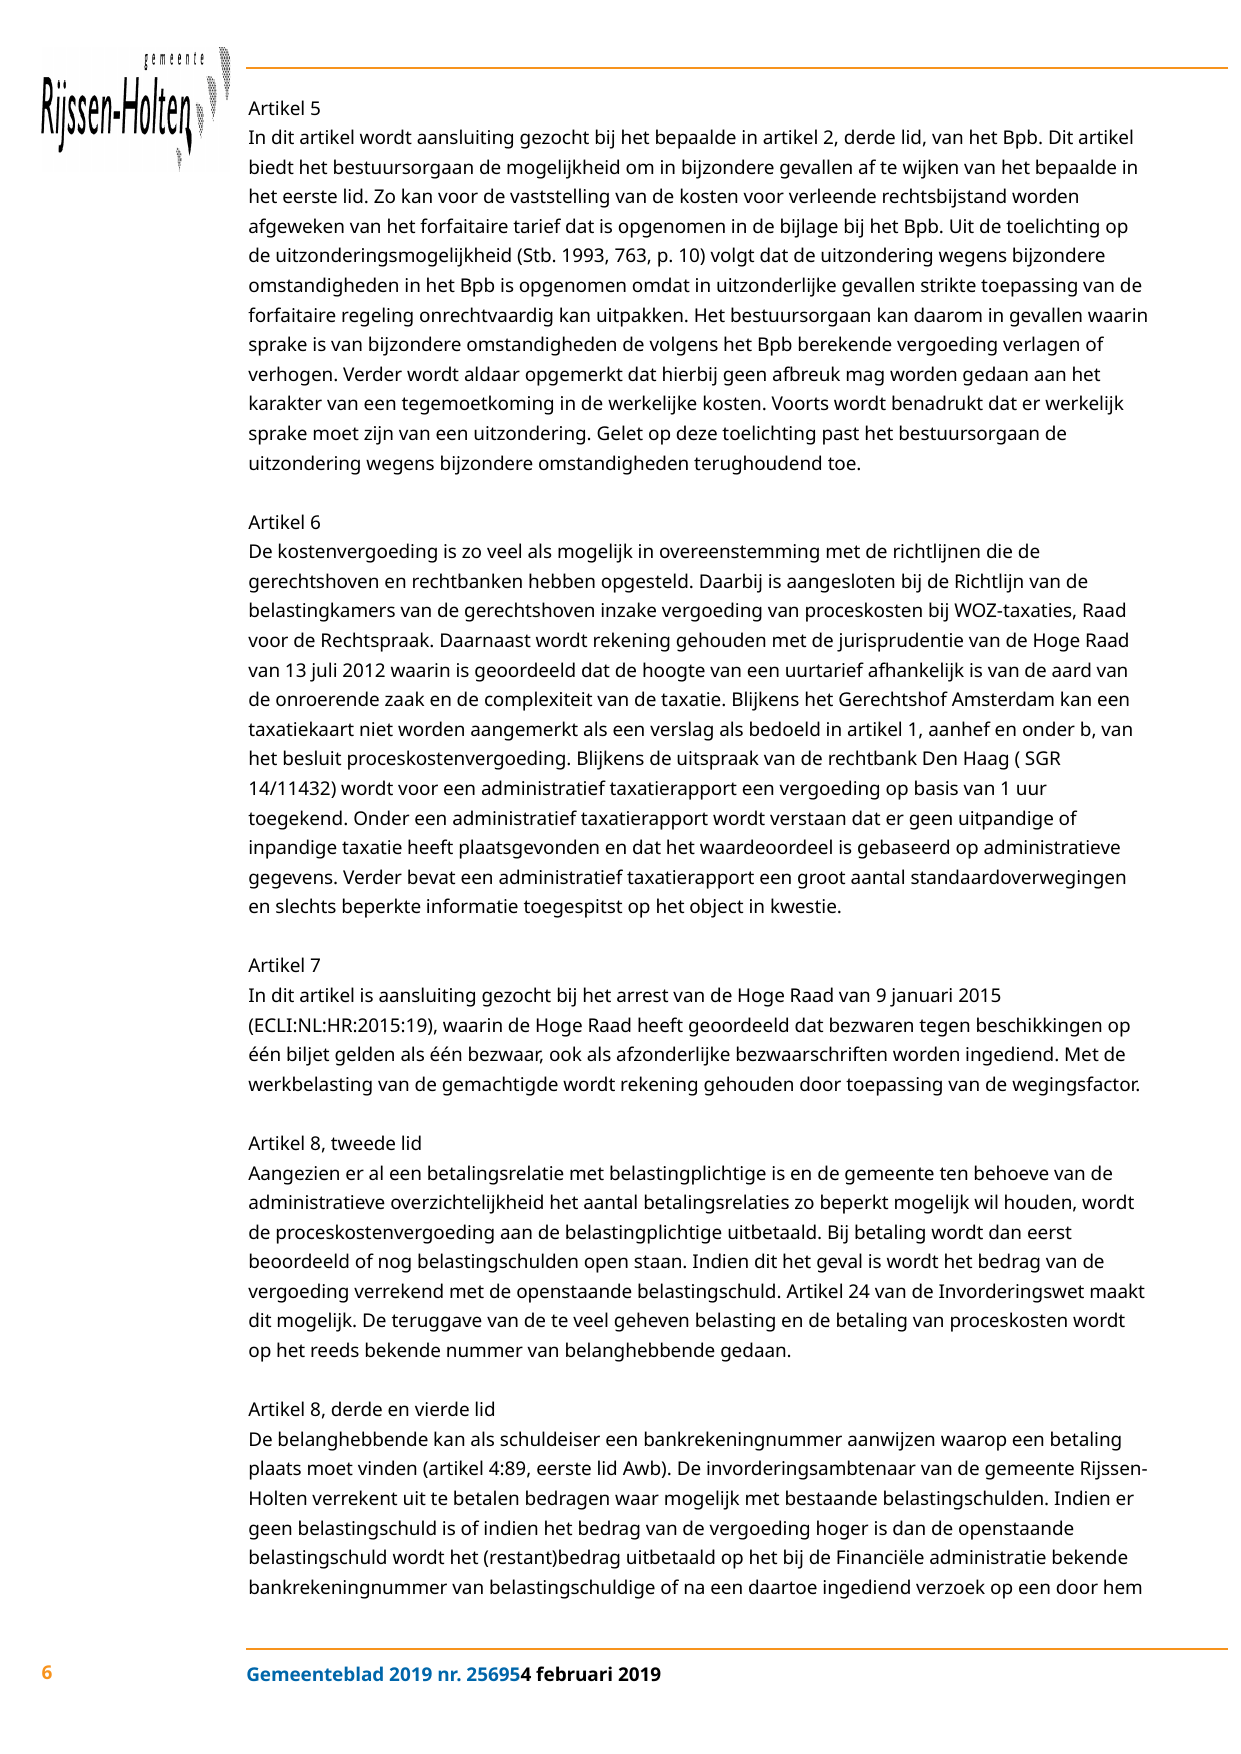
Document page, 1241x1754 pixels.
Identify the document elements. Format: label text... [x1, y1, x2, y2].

text De belanghebbende kan als schuldeiser een bankrekeningnummer aanwijzen waarop een betaling plaats moet vinden (artikel 4:89, eerste lid Awb). De invorderingsambtenaar van de gemeente Rijssen-Holten verrekent uit te betalen bedragen waar mogelijk met bestaande belastingschulden. Indien er geen belastingschuld is of indien het bedrag van de vergoeding hoger is dan de openstaande belastingschuld wordt het (restant)bedrag uitbetaald op het bij de Financiële administratie bekende bankrekeningnummer van belastingschuldige of na een daartoe ingediend verzoek op een door hem [248, 1426, 1152, 1600]
text Artikel 7 [248, 953, 1152, 978]
text Aangezien er al een betalingsrelatie met belastingplichtige is en de gemeente ten behoeve van de administratieve overzichtelijkheid het aantal betalingsrelaties zo beperkt mogelijk wil houden, wordt de proceskostenvergoeding aan de belastingplichtige uitbetaald. Bij betaling wordt dan eerst beoordeeld of nog belastingschulden open staan. Indien dit het geval is wordt het bedrag van de vergoeding verrekend met de openstaande belastingschuld. Artikel 24 van de Invorderingswet maakt dit mogelijk. De teruggave van de te veel geheven belasting en de betaling van proceskosten wordt op het reeds bekende nummer van belanghebbende gedaan. [248, 1160, 1152, 1363]
picture [41, 47, 231, 172]
text Artikel 5 [248, 95, 1152, 121]
text Artikel 6 [248, 509, 1152, 535]
text In dit artikel wordt aansluiting gezocht bij het bepaalde in artikel 2, derde lid, van het Bpb. Dit artikel biedt het bestuursorgaan de mogelijkheid om in bijzondere gevallen af te wijken van het bepaalde in het eerste lid. Zo kan voor de vaststelling van de kosten voor verleende rechtsbijstand worden afgeweken van het forfaitaire tarief dat is opgenomen in de bijlage bij het Bpb. Uit de toelichting op de uitzonderingsmogelijkheid (Stb. 1993, 763, p. 10) volgt dat de uitzondering wegens bijzondere omstandigheden in het Bpb is opgenomen omdat in uitzonderlijke gevallen strikte toepassing van de forfaitaire regeling onrechtvaardig kan uitpakken. Het bestuursorgaan kan daarom in gevallen waarin sprake is van bijzondere omstandigheden de volgens het Bpb berekende vergoeding verlagen of verhogen. Verder wordt aldaar opgemerkt dat hierbij geen afbreuk mag worden gedaan aan het karakter van een tegemoetkoming in de werkelijke kosten. Voorts wordt benadrukt dat er werkelijk sprake moet zijn van een uitzondering. Gelet op deze toelichting past het bestuursorgaan de uitzondering wegens bijzondere omstandigheden terughoudend toe. [248, 124, 1152, 476]
text In dit artikel is aansluiting gezocht bij het arrest van de Hoge Raad van 9 januari 2015 (ECLI:NL:HR:2015:19), waarin de Hoge Raad heeft geoordeeld dat bezwaren tegen beschikkingen op één biljet gelden als één bezwaar, ook als afzonderlijke bezwaarschriften worden ingediend. Met de werkbelasting van de gemachtigde wordt rekening gehouden door toepassing van de wegingsfactor. [248, 982, 1152, 1097]
text Artikel 8, tweede lid [248, 1130, 1152, 1156]
text Artikel 8, derde en vierde lid [248, 1396, 1152, 1422]
text De kostenvergoeding is zo veel als mogelijk in overeenstemming met de richtlijnen die de gerechtshoven en rechtbanken hebben opgesteld. Daarbij is aangesloten bij de Richtlijn van de belastingkamers van de gerechtshoven inzake vergoeding van proceskosten bij WOZ-taxaties, Raad voor de Rechtspraak. Daarnaast wordt rekening gehouden met de jurisprudentie van de Hoge Raad van 13 juli 2012 waarin is geoordeeld dat de hoogte van een uurtarief afhankelijk is van de aard van de onroerende zaak en de complexiteit van de taxatie. Blijkens het Gerechtshof Amsterdam kan een taxatiekaart niet worden aangemerkt als een verslag als bedoeld in artikel 1, aanhef en onder b, van het besluit proceskostenvergoeding. Blijkens de uitspraak van de rechtbank Den Haag ( SGR 14/11432) wordt voor een administratief taxatierapport een vergoeding op basis van 1 uur toegekend. Onder een administratief taxatierapport wordt verstaan dat er geen uitpandige of inpandige taxatie heeft plaatsgevonden en dat het waardeoordeel is gebaseerd op administratieve gegevens. Verder bevat een administratief taxatierapport een groot aantal standaardoverwegingen en slechts beperkte informatie toegespitst op het object in kwestie. [248, 538, 1152, 919]
